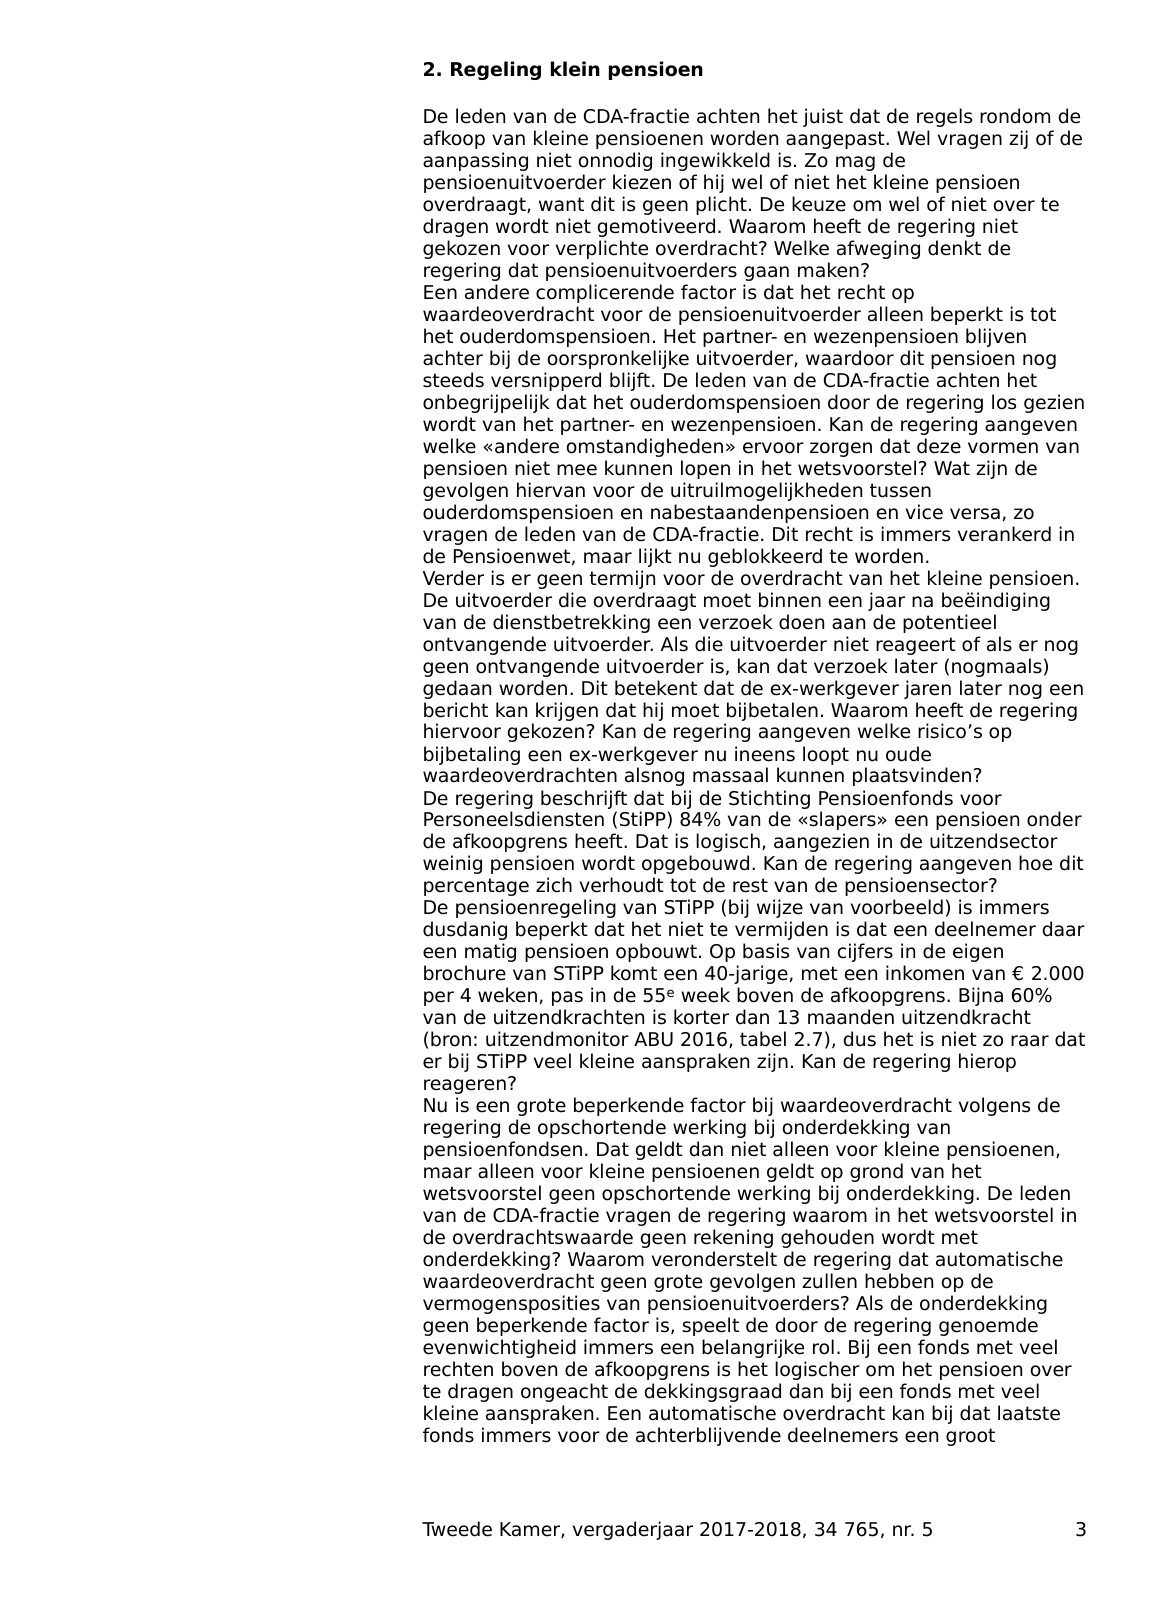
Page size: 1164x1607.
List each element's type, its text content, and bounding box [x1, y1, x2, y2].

text De pensioenregeling van STiPP (bij wijze van voorbeeld) is immers dusdanig beperkt dat het niet te vermijden is dat een deelnemer daar een matig pensioen opbouwt. Op basis van cijfers in de eigen brochure van STiPP komt een 40-jarige, met een inkomen van € 2.000 per 4 weken, pas in de 55e week boven de afkoopgrens. Bijna 60% van de uitzendkrachten is korter dan 13 maanden uitzendkracht (bron: uitzendmonitor ABU 2016, tabel 2.7), dus het is niet zo raar dat er bij STiPP veel kleine aanspraken zijn. Kan de regering hierop reageren? [422, 897, 1087, 1095]
text De regering beschrijft dat bij de Stichting Pensioenfonds voor Personeelsdiensten (StiPP) 84% van de «slapers» een pensioen onder de afkoopgrens heeft. Dat is logisch, aangezien in de uitzendsector weinig pensioen wordt opgebouwd. Kan de regering aangeven hoe dit percentage zich verhoudt tot de rest van de pensioensector? [422, 787, 1087, 897]
text Nu is een grote beperkende factor bij waardeoverdracht volgens de regering de opschortende werking bij onderdekking van pensioenfondsen. Dat geldt dan niet alleen voor kleine pensioenen, maar alleen voor kleine pensioenen geldt op grond van het wetsvoorstel geen opschortende werking bij onderdekking. De leden van de CDA-fractie vragen de regering waarom in het wetsvoorstel in de overdrachtswaarde geen rekening gehouden wordt met onderdekking? Waarom veronderstelt de regering dat automatische waardeoverdracht geen grote gevolgen zullen hebben op de vermogensposities van pensioenuitvoerders? Als de onderdekking geen beperkende factor is, speelt de door de regering genoemde evenwichtigheid immers een belangrijke rol. Bij een fonds met veel rechten boven de afkoopgrens is het logischer om het pensioen over te dragen ongeacht de dekkingsgraad dan bij een fonds met veel kleine aanspraken. Een automatische overdracht kan bij dat laatste fonds immers voor de achterblijvende deelnemers een groot [422, 1095, 1087, 1447]
text De leden van de CDA-fractie achten het juist dat de regels rondom de afkoop van kleine pensioenen worden aangepast. Wel vragen zij of de aanpassing niet onnodig ingewikkeld is. Zo mag de pensioenuitvoerder kiezen of hij wel of niet het kleine pensioen overdraagt, want dit is geen plicht. De keuze om wel of niet over te dragen wordt niet gemotiveerd. Waarom heeft de regering niet gekozen voor verplichte overdracht? Welke afweging denkt de regering dat pensioenuitvoerders gaan maken? [422, 106, 1087, 282]
text Verder is er geen termijn voor de overdracht van het kleine pensioen. De uitvoerder die overdraagt moet binnen een jaar na beëindiging van de dienstbetrekking een verzoek doen aan de potentieel ontvangende uitvoerder. Als die uitvoerder niet reageert of als er nog geen ontvangende uitvoerder is, kan dat verzoek later (nogmaals) gedaan worden. Dit betekent dat de ex-werkgever jaren later nog een bericht kan krijgen dat hij moet bijbetalen. Waarom heeft de regering hiervoor gekozen? Kan de regering aangeven welke risico’s op bijbetaling een ex-werkgever nu ineens loopt nu oude waardeoverdrachten alsnog massaal kunnen plaatsvinden? [422, 568, 1087, 787]
text Een andere complicerende factor is dat het recht op waardeoverdracht voor de pensioenuitvoerder alleen beperkt is tot het ouderdomspensioen. Het partner- en wezenpensioen blijven achter bij de oorspronkelijke uitvoerder, waardoor dit pensioen nog steeds versnipperd blijft. De leden van de CDA-fractie achten het onbegrijpelijk dat het ouderdomspensioen door de regering los gezien wordt van het partner- en wezenpensioen. Kan de regering aangeven welke «andere omstandigheden» ervoor zorgen dat deze vormen van pensioen niet mee kunnen lopen in het wetsvoorstel? Wat zijn de gevolgen hiervan voor de uitruilmogelijkheden tussen ouderdomspensioen en nabestaandenpensioen en vice versa, zo vragen de leden van de CDA-fractie. Dit recht is immers verankerd in de Pensioenwet, maar lijkt nu geblokkeerd te worden. [422, 282, 1087, 568]
subtitle 2. Regeling klein pensioen [422, 59, 1087, 81]
